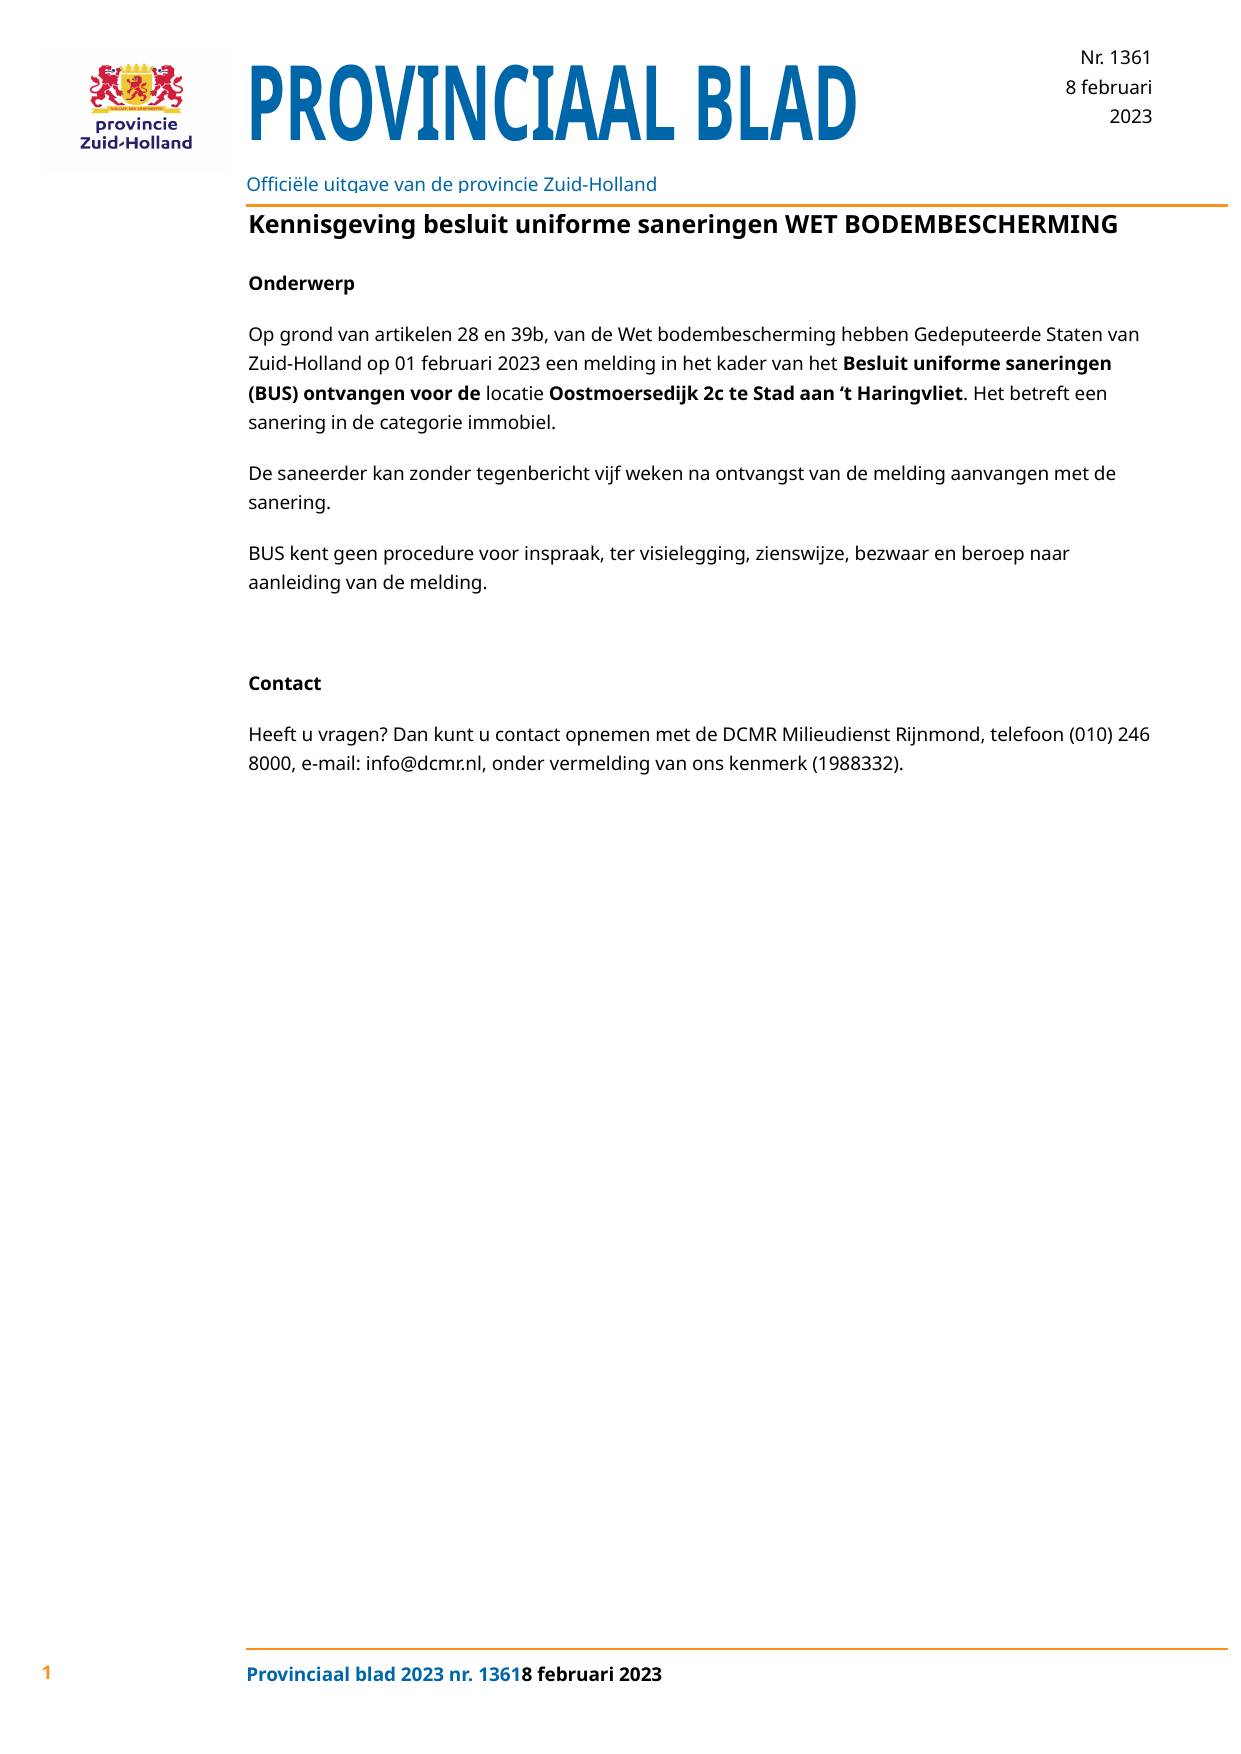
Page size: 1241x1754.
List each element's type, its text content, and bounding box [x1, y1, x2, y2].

text Onderwerp [248, 270, 1152, 296]
text Kennisgeving besluit uniforme saneringen WET BODEMBESCHERMING [248, 207, 1152, 241]
text Op grond van artikelen 28 en 39b, van de Wet bodembescherming hebben Gedeputeerde Staten van Zuid-Holland op 01 februari 2023 een melding in het kader van het Besluit uniforme saneringen (BUS) ontvangen voor de locatie Oostmoersedijk 2c te Stad aan ‘t Haringvliet. Het betreft een sanering in de categorie immobiel. [248, 321, 1152, 435]
text BUS kent geen procedure voor inspraak, ter visielegging, zienswijze, bezwaar en beroep naar aanleiding van de melding. [248, 540, 1152, 595]
text De saneerder kan zonder tegenbericht vijf weken na ontvangst van de melding aanvangen met de sanering. [248, 460, 1152, 515]
text Contact [248, 670, 1152, 696]
text Heeft u vragen? Dan kunt u contact opnemen met de DCMR Milieudienst Rijnmond, telefoon (010) 246 8000, e-mail: info@dcmr.nl, onder vermelding van ons kenmerk (1988332). [248, 721, 1152, 776]
picture [41, 47, 231, 172]
